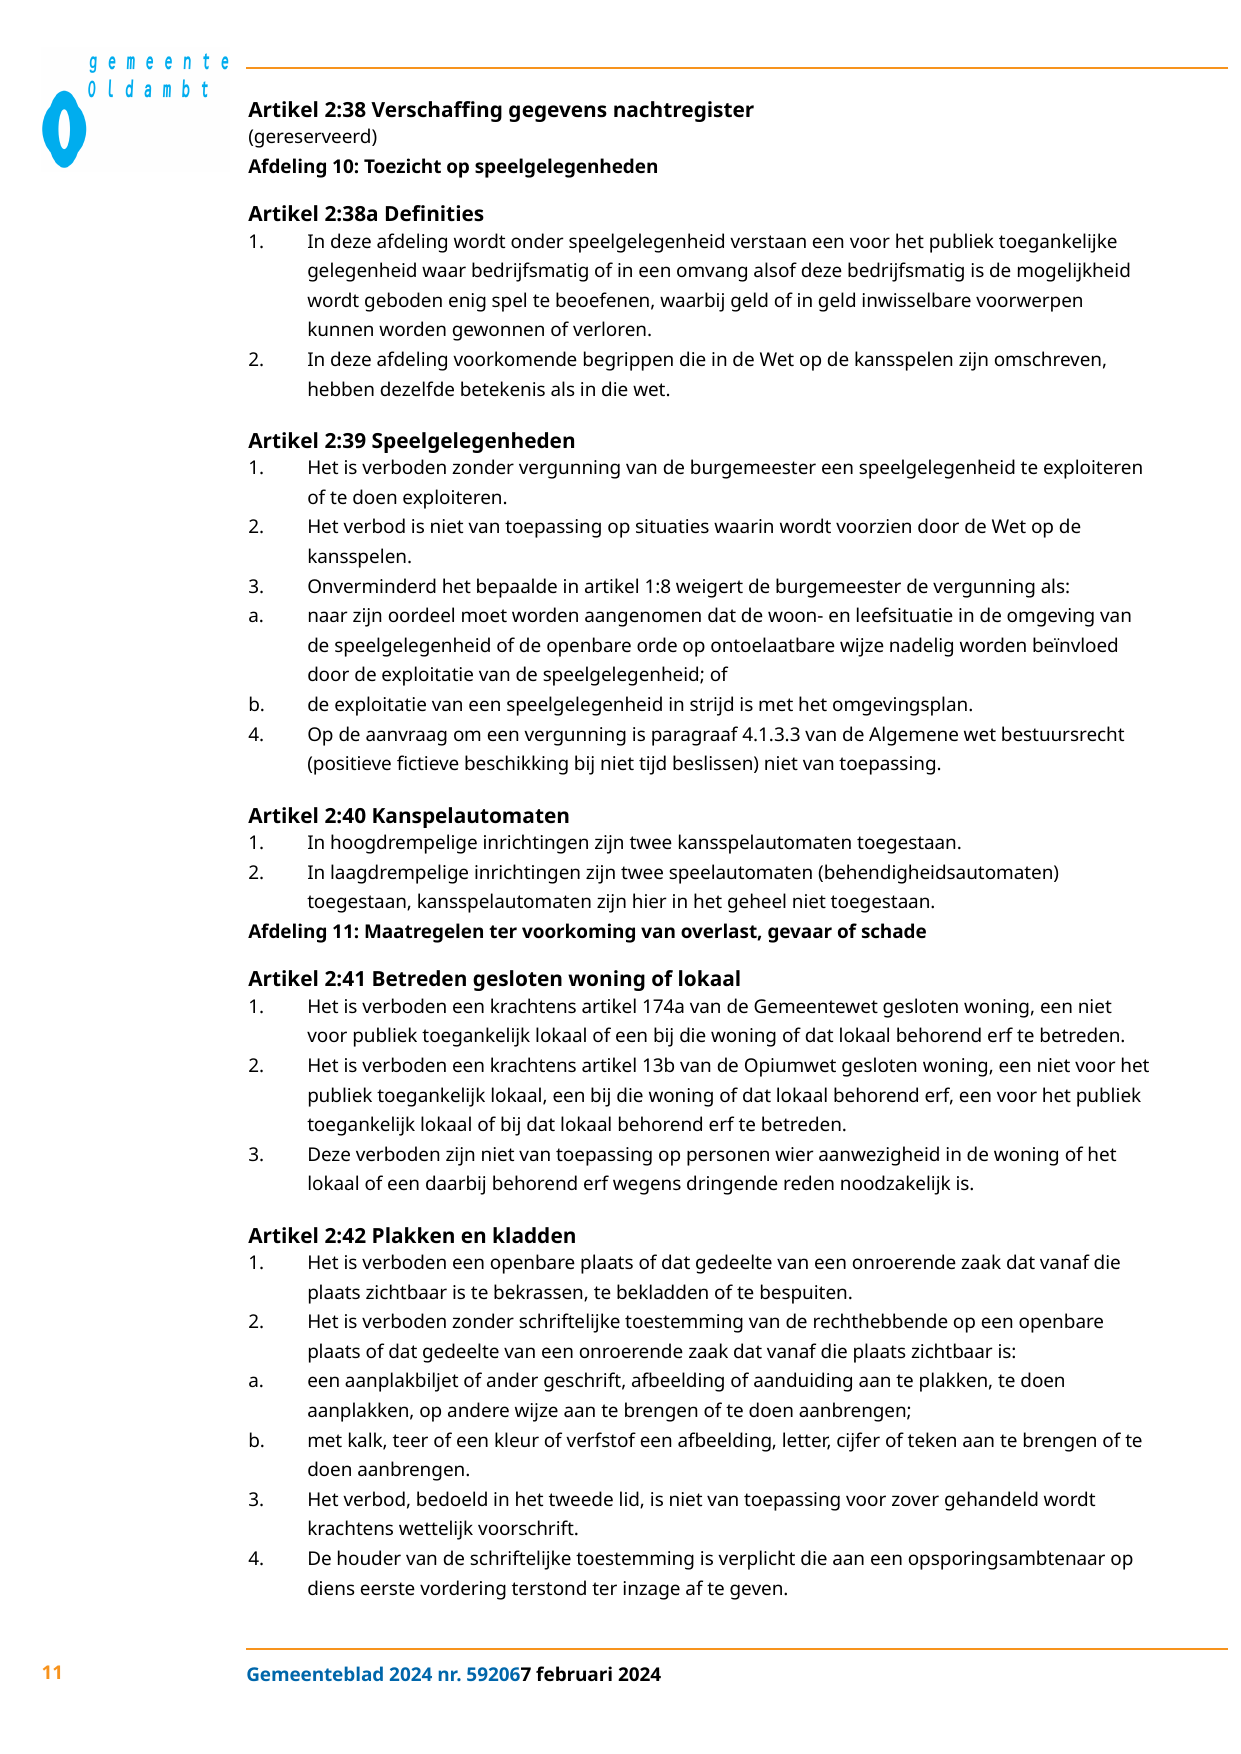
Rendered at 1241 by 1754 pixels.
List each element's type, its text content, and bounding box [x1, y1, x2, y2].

text Artikel 2:38a Definities [248, 199, 1152, 228]
list Het verbod is niet van toepassing op situaties waarin wordt voorzien door de Wet op de kansspelen. [248, 514, 1152, 569]
list Deze verboden zijn niet van toepassing op personen wier aanwezigheid in de woning of het lokaal of een daarbij behorend erf wegens dringende reden noodzakelijk is. [248, 1141, 1152, 1196]
text Artikel 2:41 Betreden gesloten woning of lokaal [248, 964, 1152, 993]
list een aanplakbiljet of ander geschrift, afbeelding of aanduiding aan te plakken, te doen aanplakken, op andere wijze aan te brengen of te doen aanbrengen; [248, 1368, 1152, 1423]
text Artikel 2:42 Plakken en kladden [248, 1221, 1152, 1249]
text Artikel 2:39 Speelgelegenheden [248, 426, 1152, 454]
list naar zijn oordeel moet worden aangenomen dat de woon- en leefsituatie in de omgeving van de speelgelegenheid of de openbare orde op ontoelaatbare wijze nadelig worden beïnvloed door de exploitatie van de speelgelegenheid; of [248, 602, 1152, 687]
list In laagdrempelige inrichtingen zijn twee speelautomaten (behendigheidsautomaten) toegestaan, kansspelautomaten zijn hier in het geheel niet toegestaan. [248, 859, 1152, 914]
text Artikel 2:40 Kanspelautomaten [248, 801, 1152, 829]
list Het is verboden een openbare plaats of dat gedeelte van een onroerende zaak dat vanaf die plaats zichtbaar is te bekrassen, te bekladden of te bespuiten. [248, 1249, 1152, 1305]
list Het is verboden zonder schriftelijke toestemming van de rechthebbende op een openbare plaats of dat gedeelte van een onroerende zaak dat vanaf die plaats zichtbaar is: [248, 1308, 1152, 1364]
picture [41, 47, 231, 172]
text Afdeling 11: Maatregelen ter voorkoming van overlast, gevaar of schade [248, 918, 1152, 944]
list De houder van de schriftelijke toestemming is verplicht die aan een opsporingsambtenaar op diens eerste vordering terstond ter inzage af te geven. [248, 1545, 1152, 1601]
list de exploitatie van een speelgelegenheid in strijd is met het omgevingsplan. [248, 691, 1152, 717]
list Het is verboden een krachtens artikel 174a van de Gemeentewet gesloten woning, een niet voor publiek toegankelijk lokaal of een bij die woning of dat lokaal behorend erf te betreden. [248, 993, 1152, 1048]
list In deze afdeling wordt onder speelgelegenheid verstaan een voor het publiek toegankelijke gelegenheid waar bedrijfsmatig of in een omvang alsof deze bedrijfsmatig is de mogelijkheid wordt geboden enig spel te beoefenen, waarbij geld of in geld inwisselbare voorwerpen kunnen worden gewonnen of verloren. [248, 228, 1152, 342]
list Het verbod, bedoeld in het tweede lid, is niet van toepassing voor zover gehandeld wordt krachtens wettelijk voorschrift. [248, 1486, 1152, 1541]
list Op de aanvraag om een vergunning is paragraaf 4.1.3.3 van de Algemene wet bestuursrecht (positieve fictieve beschikking bij niet tijd beslissen) niet van toepassing. [248, 721, 1152, 776]
text Afdeling 10: Toezicht op speelgelegenheden [248, 153, 1152, 178]
list In deze afdeling voorkomende begrippen die in de Wet op de kansspelen zijn omschreven, hebben dezelfde betekenis als in die wet. [248, 346, 1152, 401]
list In hoogdrempelige inrichtingen zijn twee kansspelautomaten toegestaan. [248, 829, 1152, 855]
list Het is verboden een krachtens artikel 13b van de Opiumwet gesloten woning, een niet voor het publiek toegankelijk lokaal, een bij die woning of dat lokaal behorend erf, een voor het publiek toegankelijk lokaal of bij dat lokaal behorend erf te betreden. [248, 1052, 1152, 1137]
list Onverminderd het bepaalde in artikel 1:8 weigert de burgemeester de vergunning als: [248, 573, 1152, 599]
list met kalk, teer of een kleur of verfstof een afbeelding, letter, cijfer of teken aan te brengen of te doen aanbrengen. [248, 1427, 1152, 1482]
text (gereserveerd) [248, 123, 1152, 149]
list Het is verboden zonder vergunning van de burgemeester een speelgelegenheid te exploiteren of te doen exploiteren. [248, 454, 1152, 510]
text Artikel 2:38 Verschaffing gegevens nachtregister [248, 95, 1152, 123]
